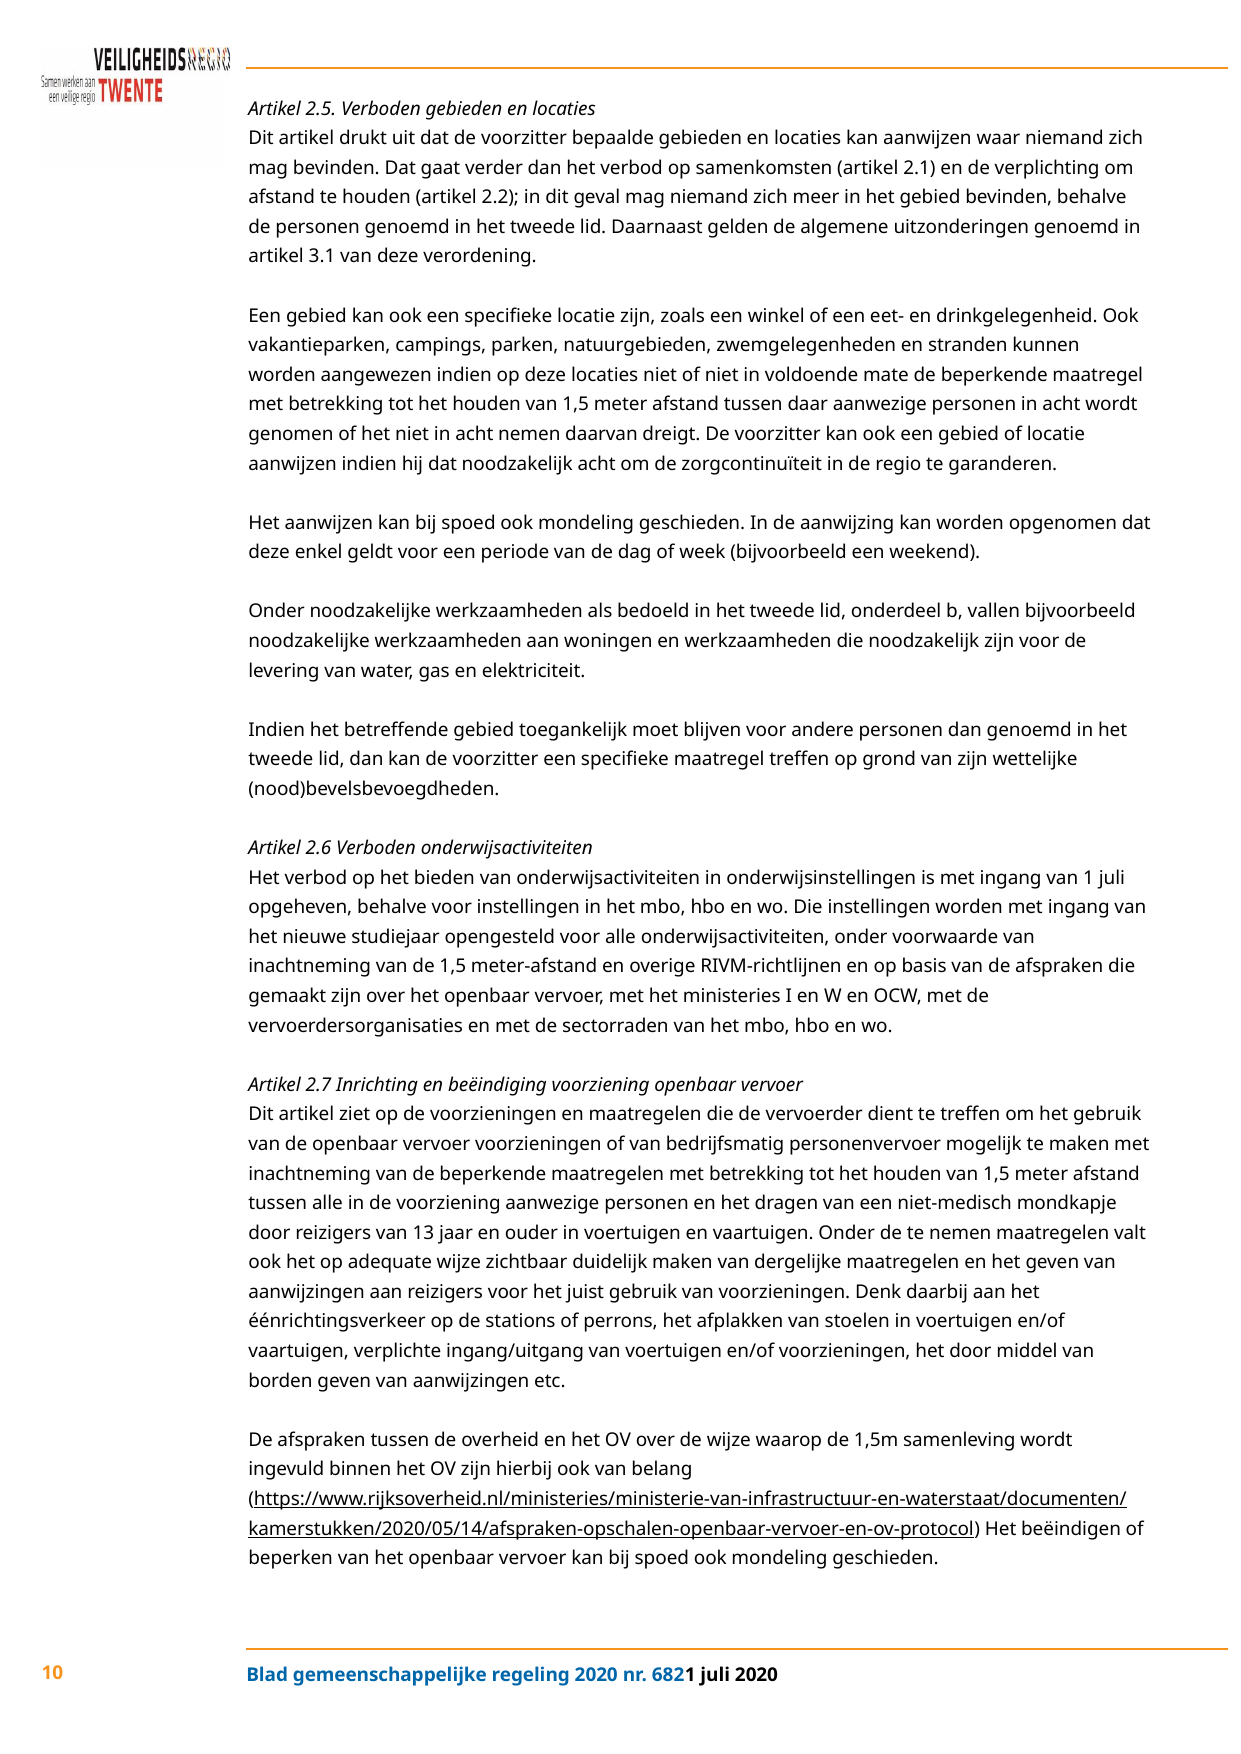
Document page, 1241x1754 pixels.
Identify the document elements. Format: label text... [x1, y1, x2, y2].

text Artikel 2.5. Verboden gebieden en locaties [248, 95, 1152, 121]
text De afspraken tussen de overheid en het OV over de wijze waarop de 1,5m samenleving wordt ingevuld binnen het OV zijn hierbij ook van belang (https://www.rijksoverheid.nl/ministeries/ministerie-van-infrastructuur-en-waterstaat/documenten/kamerstukken/2020/05/14/afspraken-opschalen-openbaar-vervoer-en-ov-protocol) Het beëindigen of beperken van het openbaar vervoer kan bij spoed ook mondeling geschieden. [248, 1426, 1152, 1570]
text Dit artikel ziet op de voorzieningen en maatregelen die de vervoerder dient te treffen om het gebruik van de openbaar vervoer voorzieningen of van bedrijfsmatig personenvervoer mogelijk te maken met inachtneming van de beperkende maatregelen met betrekking tot het houden van 1,5 meter afstand tussen alle in de voorziening aanwezige personen en het dragen van een niet-medisch mondkapje door reizigers van 13 jaar en ouder in voertuigen en vaartuigen. Onder de te nemen maatregelen valt ook het op adequate wijze zichtbaar duidelijk maken van dergelijke maatregelen en het geven van aanwijzingen aan reizigers voor het juist gebruik van voorzieningen. Denk daarbij aan het éénrichtingsverkeer op de stations of perrons, het afplakken van stoelen in voertuigen en/of vaartuigen, verplichte ingang/uitgang van voertuigen en/of voorzieningen, het door middel van borden geven van aanwijzingen etc. [248, 1101, 1152, 1393]
text Artikel 2.7 Inrichting en beëindiging voorziening openbaar vervoer [248, 1071, 1152, 1097]
text Artikel 2.6 Verboden onderwijsactiviteiten [248, 834, 1152, 860]
text Indien het betreffende gebied toegankelijk moet blijven voor andere personen dan genoemd in het tweede lid, dan kan de voorzitter een specifieke maatregel treffen op grond van zijn wettelijke (nood)bevelsbevoegdheden. [248, 716, 1152, 801]
text Een gebied kan ook een specifieke locatie zijn, zoals een winkel of een eet- en drinkgelegenheid. Ook vakantieparken, campings, parken, natuurgebieden, zwemgelegenheden en stranden kunnen worden aangewezen indien op deze locaties niet of niet in voldoende mate de beperkende maatregel met betrekking tot het houden van 1,5 meter afstand tussen daar aanwezige personen in acht wordt genomen of het niet in acht nemen daarvan dreigt. De voorzitter kan ook een gebied of locatie aanwijzen indien hij dat noodzakelijk acht om de zorgcontinuïteit in de regio te garanderen. [248, 302, 1152, 476]
picture [41, 47, 231, 172]
text Dit artikel drukt uit dat de voorzitter bepaalde gebieden en locaties kan aanwijzen waar niemand zich mag bevinden. Dat gaat verder dan het verbod op samenkomsten (artikel 2.1) en de verplichting om afstand te houden (artikel 2.2); in dit geval mag niemand zich meer in het gebied bevinden, behalve de personen genoemd in het tweede lid. Daarnaast gelden de algemene uitzonderingen genoemd in artikel 3.1 van deze verordening. [248, 124, 1152, 268]
text Het aanwijzen kan bij spoed ook mondeling geschieden. In de aanwijzing kan worden opgenomen dat deze enkel geldt voor een periode van de dag of week (bijvoorbeeld een weekend). [248, 509, 1152, 564]
text Het verbod op het bieden van onderwijsactiviteiten in onderwijsinstellingen is met ingang van 1 juli opgeheven, behalve voor instellingen in het mbo, hbo en wo. Die instellingen worden met ingang van het nieuwe studiejaar opengesteld voor alle onderwijsactiviteiten, onder voorwaarde van inachtneming van de 1,5 meter-afstand en overige RIVM-richtlijnen en op basis van de afspraken die gemaakt zijn over het openbaar vervoer, met het ministeries I en W en OCW, met de vervoerdersorganisaties en met de sectorraden van het mbo, hbo en wo. [248, 864, 1152, 1038]
text Onder noodzakelijke werkzaamheden als bedoeld in het tweede lid, onderdeel b, vallen bijvoorbeeld noodzakelijke werkzaamheden aan woningen en werkzaamheden die noodzakelijk zijn voor de levering van water, gas en elektriciteit. [248, 598, 1152, 683]
